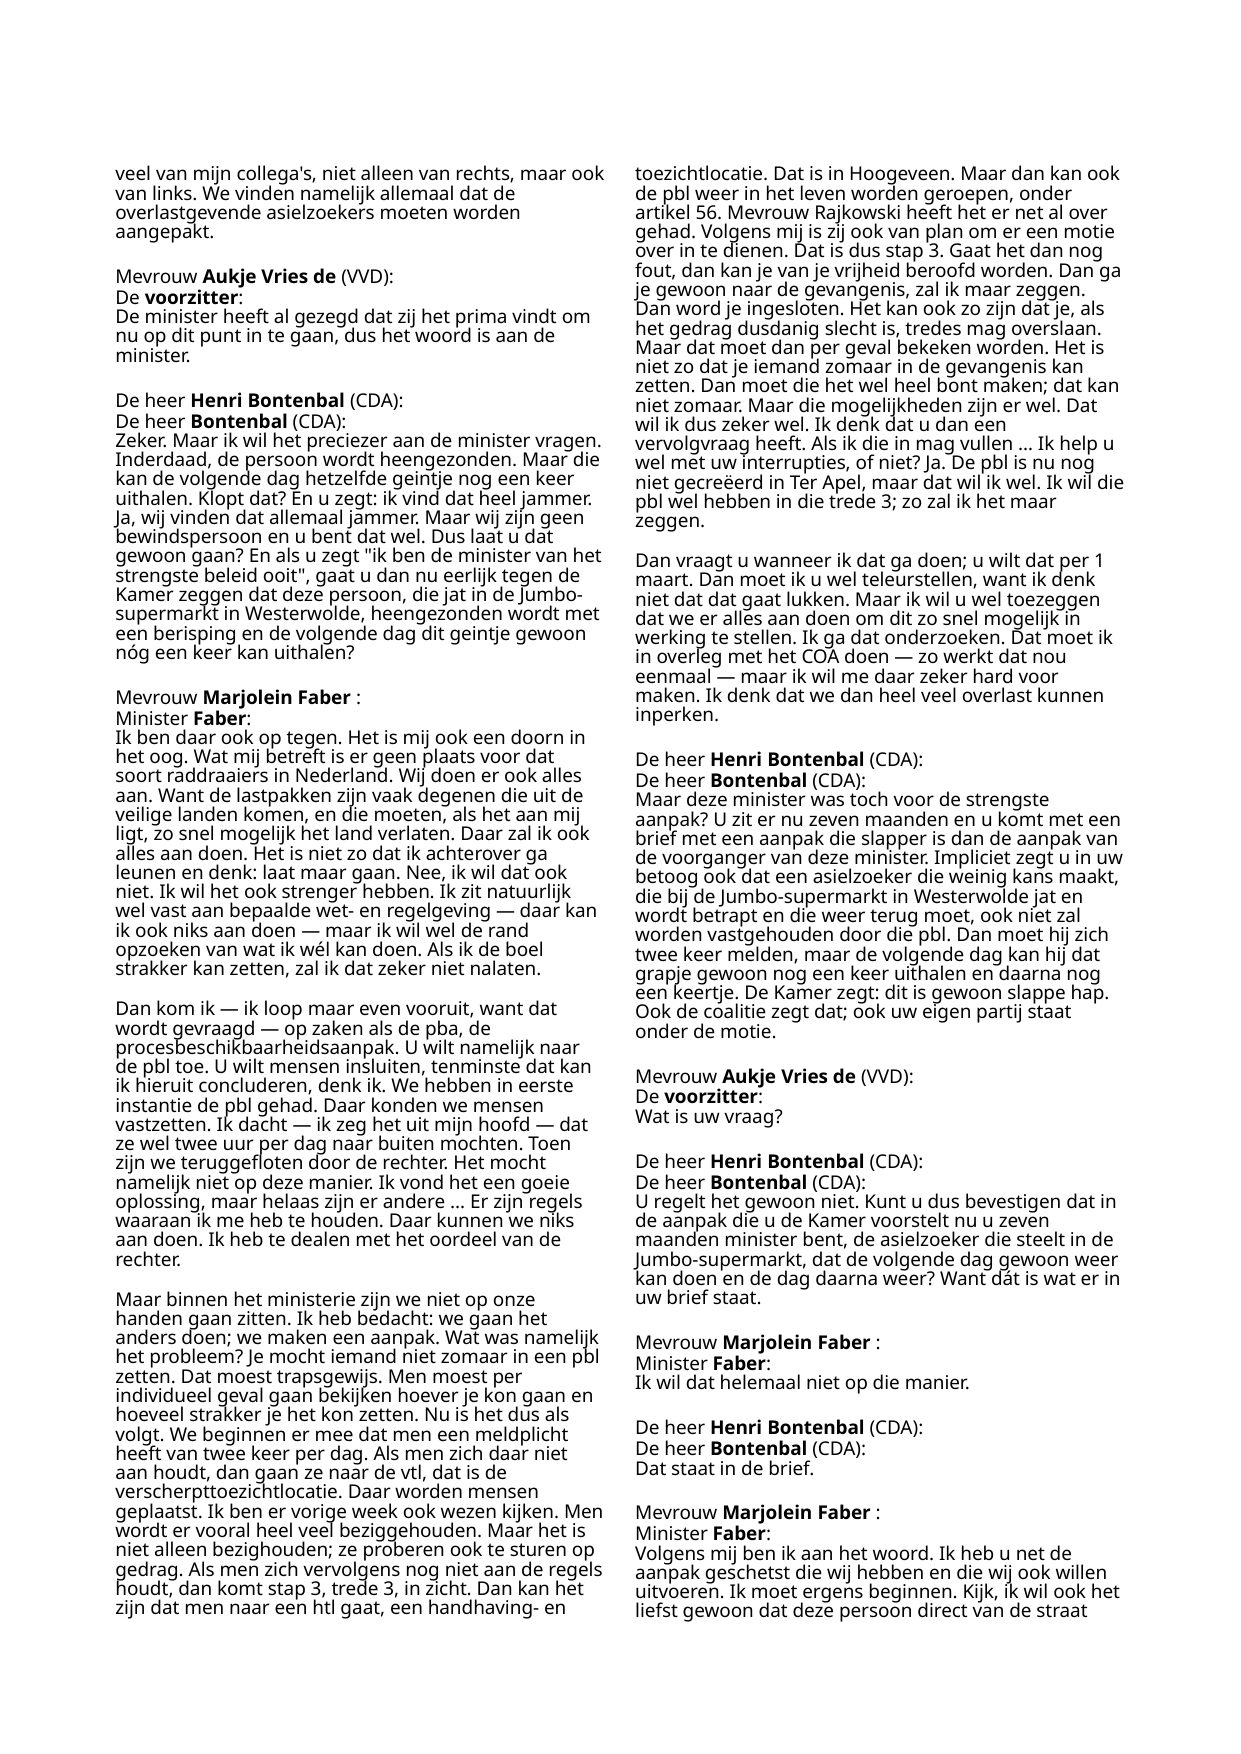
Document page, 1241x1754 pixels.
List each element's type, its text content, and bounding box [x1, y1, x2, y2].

text Mevrouw Aukje Vries de (VVD): [635, 1063, 1125, 1088]
text Mevrouw Marjolein Faber : [115, 684, 605, 710]
text Maar deze minister was toch voor de strengste aanpak? U zit er nu zeven maanden en u komt met een brief met een aanpak die slapper is dan de aanpak van de voorganger van deze minister. Impliciet zegt u in uw betoog ook dat een asielzoeker die weinig kans maakt, die bij de Jumbo-supermarkt in Westerwolde jat en wordt betrapt en die weer terug moet, ook niet zal worden vastgehouden door die pbl. Dan moet hij zich twee keer melden, maar de volgende dag kan hij dat grapje gewoon nog een keer uithalen en daarna nog een keertje. De Kamer zegt: dit is gewoon slappe hap. Ook de coalitie zegt dat; ook uw eigen partij staat onder de motie. [635, 791, 1125, 1042]
text Mevrouw Aukje Vries de (VVD): [115, 263, 605, 289]
text Maar binnen het ministerie zijn we niet op onze handen gaan zitten. Ik heb bedacht: we gaan het anders doen; we maken een aanpak. Wat was namelijk het probleem? Je mocht iemand niet zomaar in een pbl zetten. Dat moest trapsgewijs. Men moest per individueel geval gaan bekijken hoever je kon gaan en hoeveel strakker je het kon zetten. Nu is het dus als volgt. We beginnen er mee dat men een meldplicht heeft van twee keer per dag. Als men zich daar niet aan houdt, dan gaan ze naar de vtl, dat is de verscherpttoezichtlocatie. Daar worden mensen geplaatst. Ik ben er vorige week ook wezen kijken. Men wordt er vooral heel veel beziggehouden. Maar het is niet alleen bezighouden; ze proberen ook te sturen op gedrag. Als men zich vervolgens nog niet aan de regels houdt, dan komt stap 3, trede 3, in zicht. Dan kan het zijn dat men naar een htl gaat, een handhaving- en [115, 1291, 605, 1618]
text Zeker. Maar ik wil het preciezer aan de minister vragen. Inderdaad, de persoon wordt heengezonden. Maar die kan de volgende dag hetzelfde geintje nog een keer uithalen. Klopt dat? En u zegt: ik vind dat heel jammer. Ja, wij vinden dat allemaal jammer. Maar wij zijn geen bewindspersoon en u bent dat wel. Dus laat u dat gewoon gaan? En als u zegt "ik ben de minister van het strengste beleid ooit", gaat u dan nu eerlijk tegen de Kamer zeggen dat deze persoon, die jat in de Jumbo-supermarkt in Westerwolde, heengezonden wordt met een berisping en de volgende dag dit geintje gewoon nóg een keer kan uithalen? [115, 432, 605, 663]
text Dan kom ik — ik loop maar even vooruit, want dat wordt gevraagd — op zaken als de pba, de procesbeschikbaarheidsaanpak. U wilt namelijk naar de pbl toe. U wilt mensen insluiten, tenminste dat kan ik hieruit concluderen, denk ik. We hebben in eerste instantie de pbl gehad. Daar konden we mensen vastzetten. Ik dacht — ik zeg het uit mijn hoofd — dat ze wel twee uur per dag naar buiten mochten. Toen zijn we teruggefloten door de rechter. Het mocht namelijk niet op deze manier. Ik vond het een goeie oplossing, maar helaas zijn er andere ... Er zijn regels waaraan ik me heb te houden. Daar kunnen we niks aan doen. Ik heb te dealen met het oordeel van de rechter. [115, 1000, 605, 1270]
text Ik ben daar ook op tegen. Het is mij ook een doorn in het oog. Wat mij betreft is er geen plaats voor dat soort raddraaiers in Nederland. Wij doen er ook alles aan. Want de lastpakken zijn vaak degenen die uit de veilige landen komen, en die moeten, als het aan mij ligt, zo snel mogelijk het land verlaten. Daar zal ik ook alles aan doen. Het is niet zo dat ik achterover ga leunen en denk: laat maar gaan. Nee, ik wil dat ook niet. Ik wil het ook strenger hebben. Ik zit natuurlijk wel vast aan bepaalde wet- en regelgeving — daar kan ik ook niks aan doen — maar ik wil wel de rand opzoeken van wat ik wél kan doen. Als ik de boel strakker kan zetten, zal ik dat zeker niet nalaten. [115, 729, 605, 979]
text De heer Bontenbal (CDA): [635, 772, 1125, 791]
text De voorzitter: [635, 1088, 1125, 1108]
text veel van mijn collega's, niet alleen van rechts, maar ook van links. We vinden namelijk allemaal dat de overlastgevende asielzoekers moeten worden aangepakt. [115, 165, 605, 242]
text Minister Faber: [115, 710, 605, 729]
text Minister Faber: [635, 1525, 1125, 1544]
text Minister Faber: [635, 1355, 1125, 1374]
text De heer Henri Bontenbal (CDA): [635, 1414, 1125, 1440]
text Dat staat in de brief. [635, 1459, 1125, 1479]
text De voorzitter: [115, 289, 605, 308]
text De heer Bontenbal (CDA): [115, 413, 605, 432]
text toezichtlocatie. Dat is in Hoogeveen. Maar dan kan ook de pbl weer in het leven worden geroepen, onder artikel 56. Mevrouw Rajkowski heeft het er net al over gehad. Volgens mij is zij ook van plan om er een motie over in te dienen. Dat is dus stap 3. Gaat het dan nog fout, dan kan je van je vrijheid beroofd worden. Dan ga je gewoon naar de gevangenis, zal ik maar zeggen. Dan word je ingesloten. Het kan ook zo zijn dat je, als het gedrag dusdanig slecht is, tredes mag overslaan. Maar dat moet dan per geval bekeken worden. Het is niet zo dat je iemand zomaar in de gevangenis kan zetten. Dan moet die het wel heel bont maken; dat kan niet zomaar. Maar die mogelijkheden zijn er wel. Dat wil ik dus zeker wel. Ik denk dat u dan een vervolgvraag heeft. Als ik die in mag vullen … Ik help u wel met uw interrupties, of niet? Ja. De pbl is nu nog niet gecreëerd in Ter Apel, maar dat wil ik wel. Ik wil die pbl wel hebben in die trede 3; zo zal ik het maar zeggen. [635, 165, 1125, 531]
text Dan vraagt u wanneer ik dat ga doen; u wilt dat per 1 maart. Dan moet ik u wel teleurstellen, want ik denk niet dat dat gaat lukken. Maar ik wil u wel toezeggen dat we er alles aan doen om dit zo snel mogelijk in werking te stellen. Ik ga dat onderzoeken. Dat moet ik in overleg met het COA doen — zo werkt dat nou eenmaal — maar ik wil me daar zeker hard voor maken. Ik denk dat we dan heel veel overlast kunnen inperken. [635, 552, 1125, 726]
text De heer Henri Bontenbal (CDA): [635, 746, 1125, 772]
text De heer Bontenbal (CDA): [635, 1174, 1125, 1193]
text De heer Henri Bontenbal (CDA): [115, 387, 605, 413]
text Volgens mij ben ik aan het woord. Ik heb u net de aanpak geschetst die wij hebben en die wij ook willen uitvoeren. Ik moet ergens beginnen. Kijk, ik wil ook het liefst gewoon dat deze persoon direct van de straat [635, 1544, 1125, 1622]
text Wat is uw vraag? [635, 1108, 1125, 1127]
text U regelt het gewoon niet. Kunt u dus bevestigen dat in de aanpak die u de Kamer voorstelt nu u zeven maanden minister bent, de asielzoeker die steelt in de Jumbo-supermarkt, dat de volgende dag gewoon weer kan doen en de dag daarna weer? Want dát is wat er in uw brief staat. [635, 1193, 1125, 1308]
text Mevrouw Marjolein Faber : [635, 1499, 1125, 1525]
text De heer Henri Bontenbal (CDA): [635, 1148, 1125, 1174]
text Mevrouw Marjolein Faber : [635, 1329, 1125, 1355]
text De heer Bontenbal (CDA): [635, 1440, 1125, 1459]
text Ik wil dat helemaal niet op die manier. [635, 1374, 1125, 1394]
text De minister heeft al gezegd dat zij het prima vindt om nu op dit punt in te gaan, dus het woord is aan de minister. [115, 308, 605, 366]
